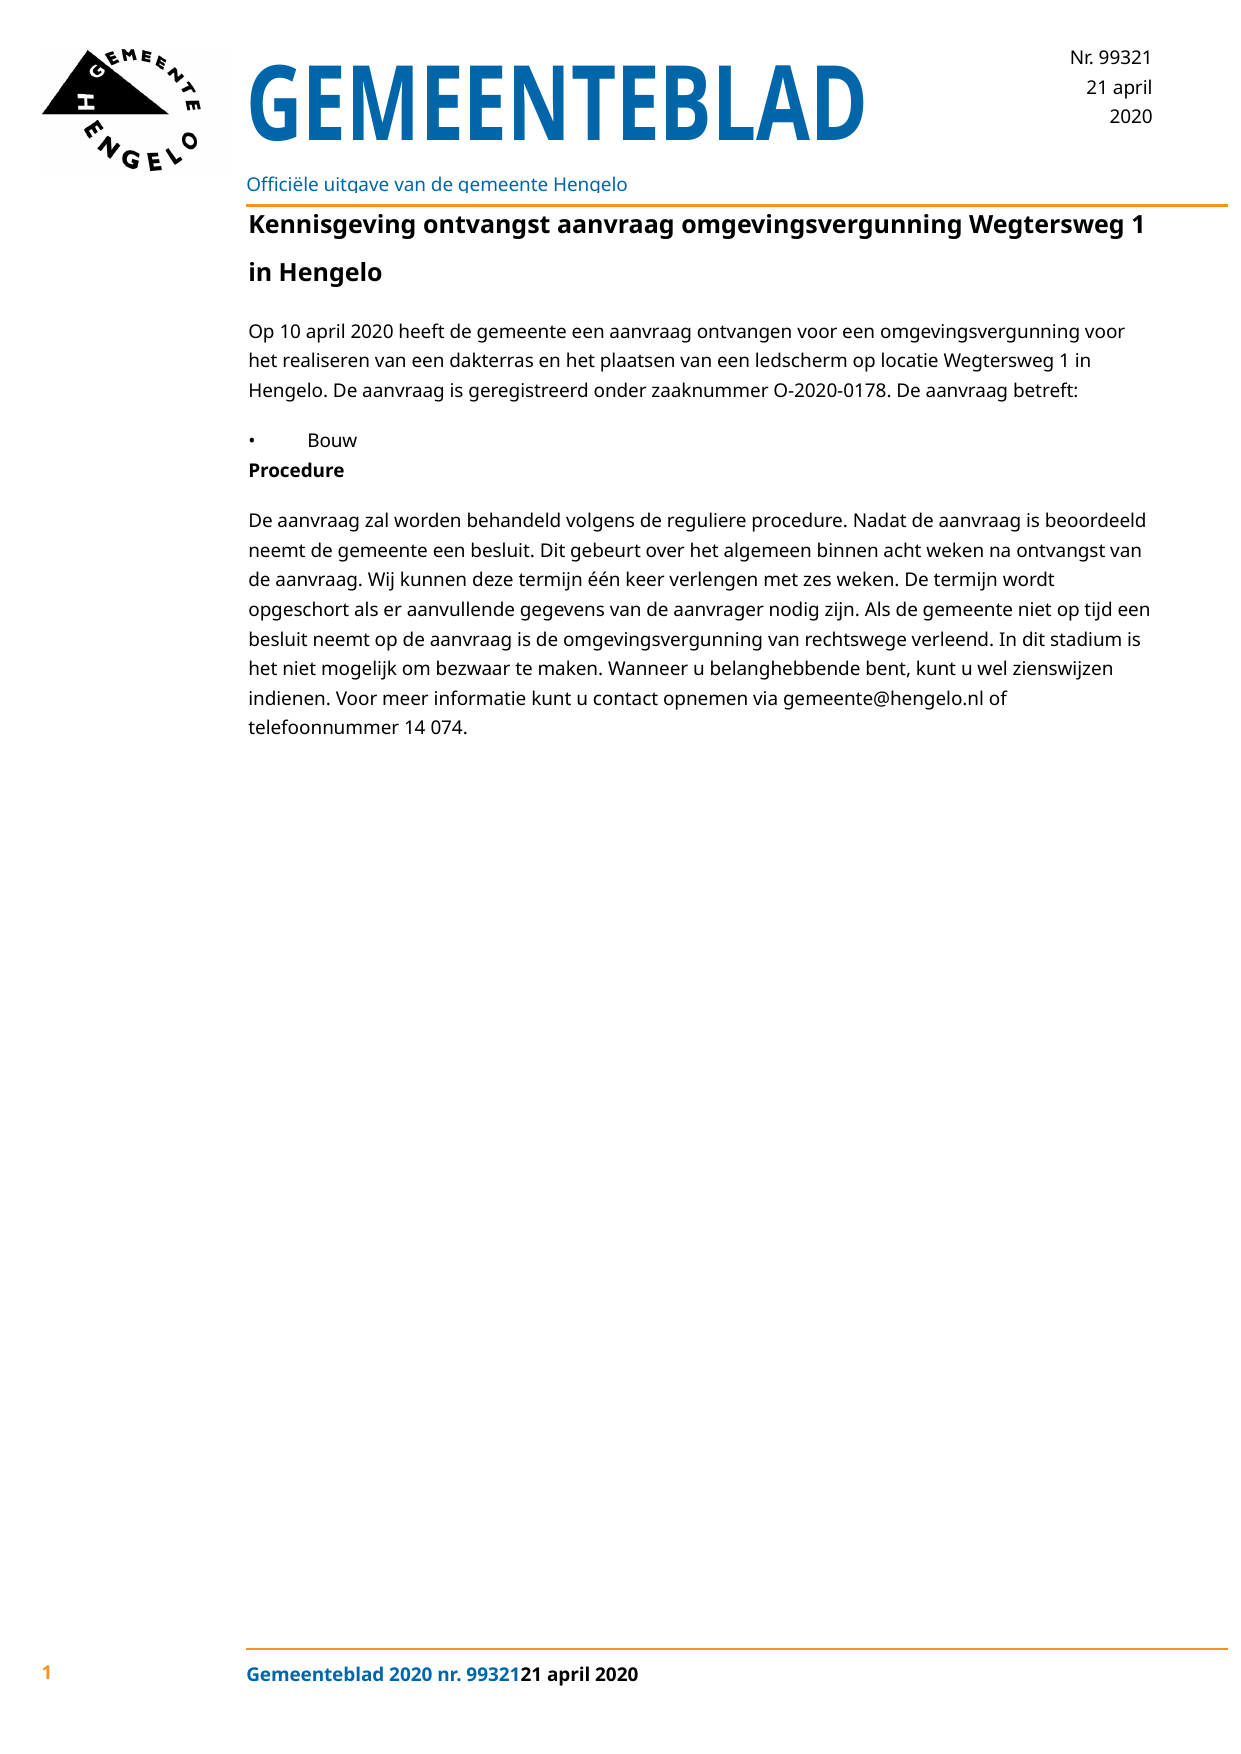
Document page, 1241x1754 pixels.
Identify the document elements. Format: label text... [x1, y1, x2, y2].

text De aanvraag zal worden behandeld volgens de reguliere procedure. Nadat de aanvraag is beoordeeld neemt de gemeente een besluit. Dit gebeurt over het algemeen binnen acht weken na ontvangst van de aanvraag. Wij kunnen deze termijn één keer verlengen met zes weken. De termijn wordt opgeschort als er aanvullende gegevens van de aanvrager nodig zijn. Als de gemeente niet op tijd een besluit neemt op de aanvraag is de omgevingsvergunning van rechtswege verleend. In dit stadium is het niet mogelijk om bezwaar te maken. Wanneer u belanghebbende bent, kunt u wel zienswijzen indienen. Voor meer informatie kunt u contact opnemen via gemeente@hengelo.nl of telefoonnummer 14 074. [248, 507, 1152, 740]
text Op 10 april 2020 heeft de gemeente een aanvraag ontvangen voor een omgevingsvergunning voor het realiseren van een dakterras en het plaatsen van een ledscherm op locatie Wegtersweg 1 in Hengelo. De aanvraag is geregistreerd onder zaaknummer O-2020-0178. De aanvraag betreft: [248, 318, 1152, 403]
picture [41, 47, 231, 172]
text Kennisgeving ontvangst aanvraag omgevingsvergunning Wegtersweg 1 in Hengelo [248, 207, 1152, 288]
text Procedure [248, 457, 1152, 483]
list Bouw [248, 427, 1152, 453]
